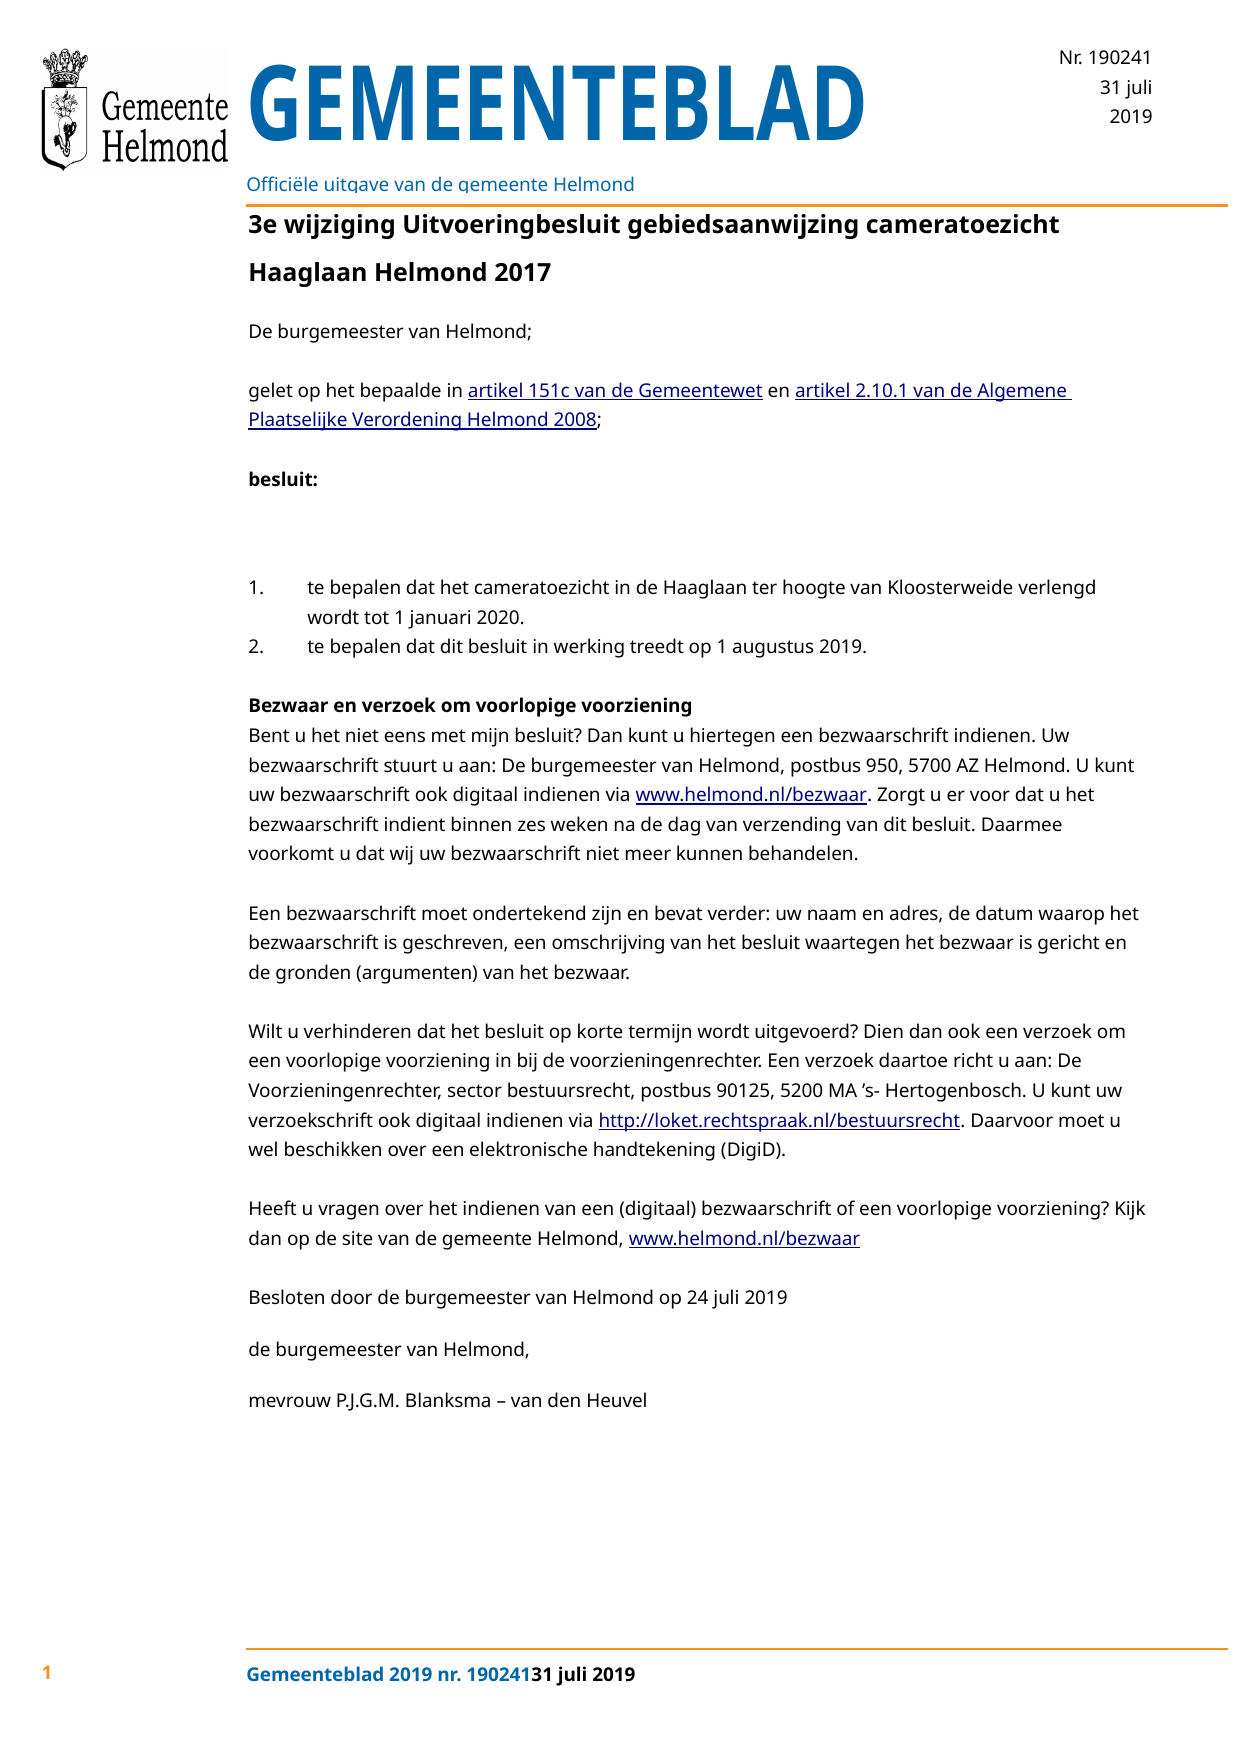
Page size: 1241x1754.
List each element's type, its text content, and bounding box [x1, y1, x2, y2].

picture [41, 47, 231, 172]
text Wilt u verhinderen dat het besluit op korte termijn wordt uitgevoerd? Dien dan ook een verzoek om een voorlopige voorziening in bij de voorzieningenrechter. Een verzoek daartoe richt u aan: De Voorzieningenrechter, sector bestuursrecht, postbus 90125, 5200 MA ’s- Hertogenbosch. U kunt uw verzoekschrift ook digitaal indienen via http://loket.rechtspraak.nl/bestuursrecht. Daarvoor moet u wel beschikken over een elektronische handtekening (DigiD). [248, 1018, 1152, 1162]
text Bent u het niet eens met mijn besluit? Dan kunt u hiertegen een bezwaarschrift indienen. Uw bezwaarschrift stuurt u aan: De burgemeester van Helmond, postbus 950, 5700 AZ Helmond. U kunt uw bezwaarschrift ook digitaal indienen via www.helmond.nl/bezwaar. Zorgt u er voor dat u het bezwaarschrift indient binnen zes weken na de dag van verzending van dit besluit. Daarmee voorkomt u dat wij uw bezwaarschrift niet meer kunnen behandelen. [248, 722, 1152, 866]
text Bezwaar en verzoek om voorlopige voorziening [248, 693, 1152, 718]
list te bepalen dat het cameratoezicht in de Haaglaan ter hoogte van Kloosterweide verlengd wordt tot 1 januari 2020. [248, 574, 1152, 629]
text besluit: [248, 466, 1152, 492]
text Besloten door de burgemeester van Helmond op 24 juli 2019 [248, 1284, 1152, 1310]
text Heeft u vragen over het indienen van een (digitaal) bezwaarschrift of een voorlopige voorziening? Kijk dan op de site van de gemeente Helmond, www.helmond.nl/bezwaar [248, 1196, 1152, 1251]
text Een bezwaarschrift moet ondertekend zijn en bevat verder: uw naam en adres, de datum waarop het bezwaarschrift is geschreven, een omschrijving van het besluit waartegen het bezwaar is gericht en de gronden (argumenten) van het bezwaar. [248, 900, 1152, 984]
list te bepalen dat dit besluit in werking treedt op 1 augustus 2019. [248, 633, 1152, 659]
text de burgemeester van Helmond, [248, 1336, 1152, 1361]
text mevrouw P.J.G.M. Blanksma – van den Heuvel [248, 1387, 1152, 1413]
text 3e wijziging Uitvoeringbesluit gebiedsaanwijzing cameratoezicht Haaglaan Helmond 2017 [248, 207, 1152, 288]
text gelet op het bepaalde in artikel 151c van de Gemeentewet en artikel 2.10.1 van de Algemene Plaatselijke Verordening Helmond 2008; [248, 377, 1152, 432]
text De burgemeester van Helmond; [248, 318, 1152, 344]
